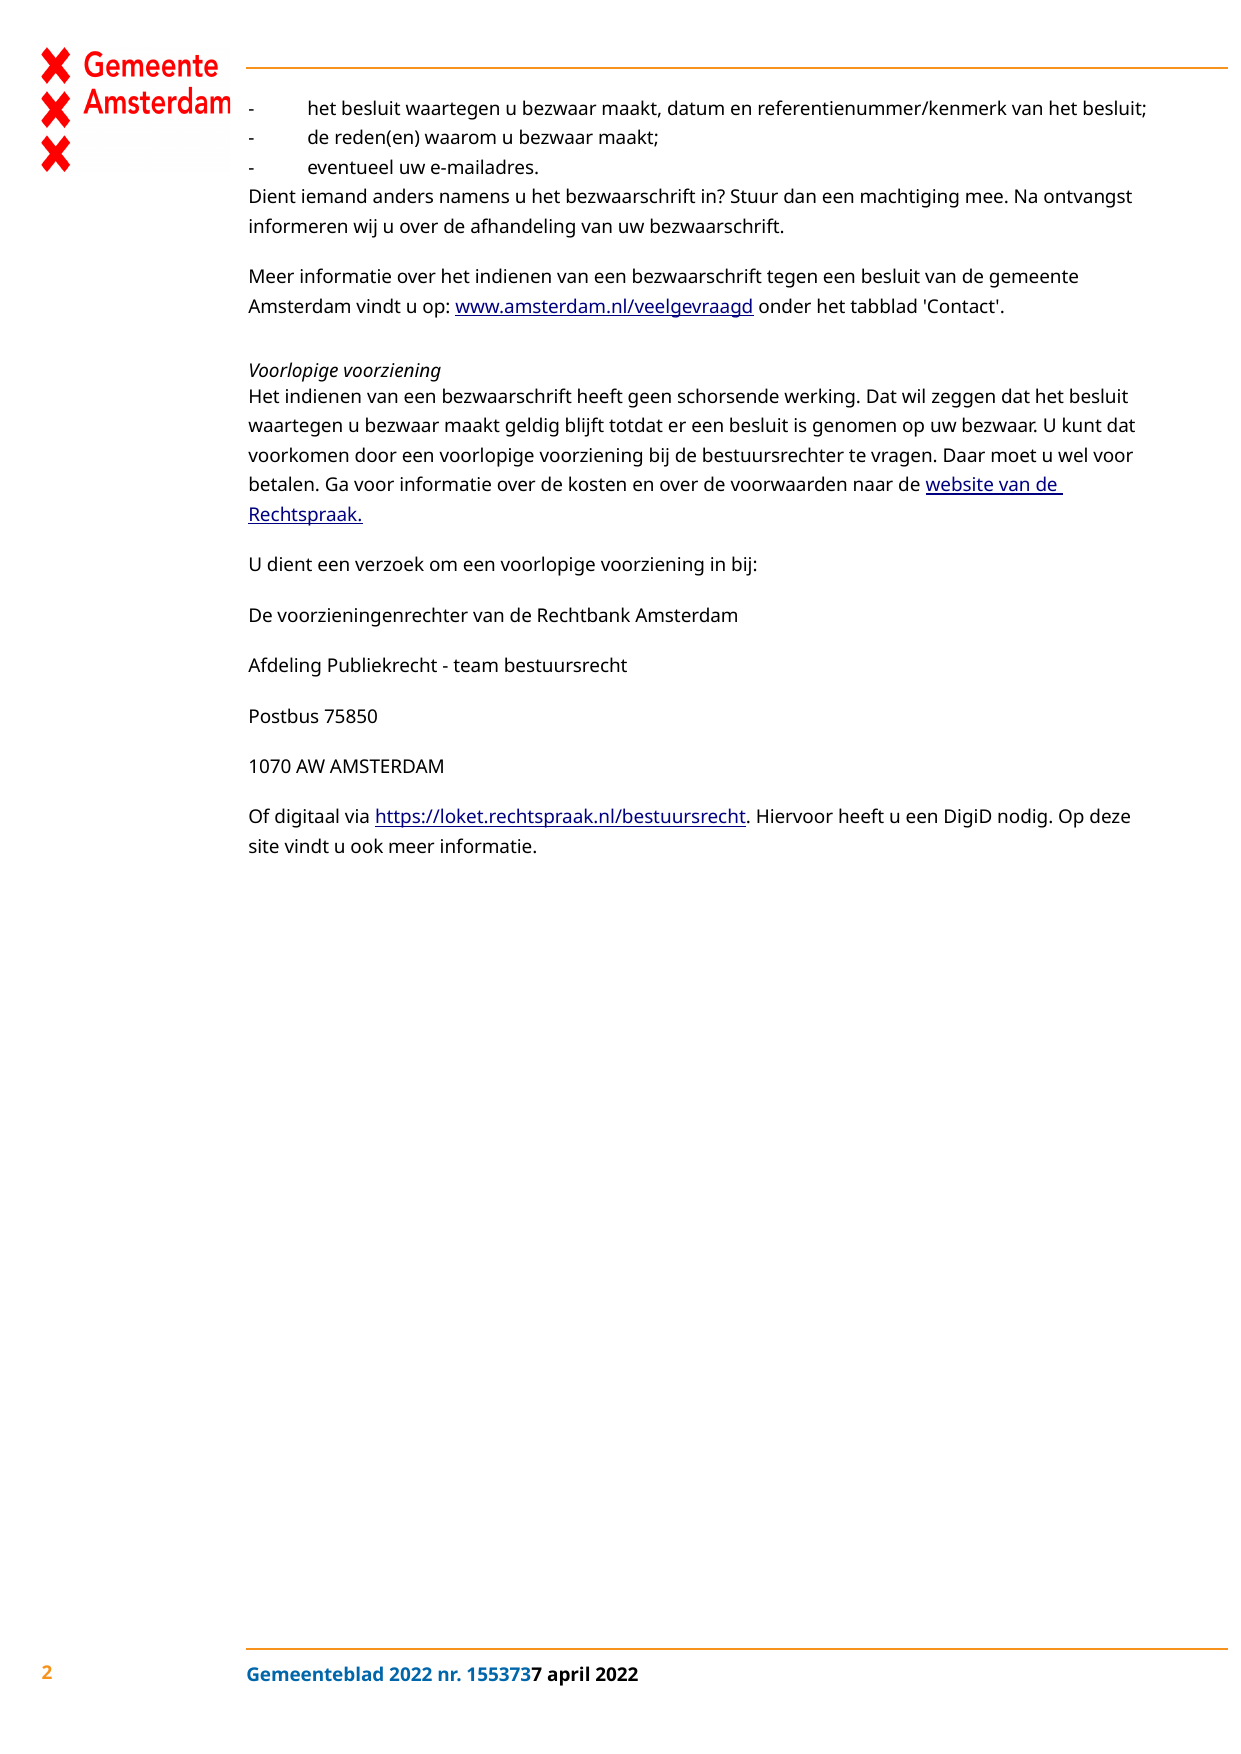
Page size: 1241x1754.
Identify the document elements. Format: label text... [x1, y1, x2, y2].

list het besluit waartegen u bezwaar maakt, datum en referentienummer/kenmerk van het besluit; [248, 95, 1152, 121]
list de reden(en) waarom u bezwaar maakt; [248, 124, 1152, 150]
text Of digitaal via https://loket.rechtspraak.nl/bestuursrecht. Hiervoor heeft u een DigiD nodig. Op deze site vindt u ook meer informatie. [248, 804, 1152, 859]
text 1070 AW AMSTERDAM [248, 753, 1152, 779]
picture [41, 47, 231, 172]
text Voorlopige voorziening [248, 357, 1152, 383]
text Dient iemand anders namens u het bezwaarschrift in? Stuur dan een machtiging mee. Na ontvangst informeren wij u over de afhandeling van uw bezwaarschrift. [248, 183, 1152, 239]
text De voorzieningenrechter van de Rechtbank Amsterdam [248, 602, 1152, 628]
text Het indienen van een bezwaarschrift heeft geen schorsende werking. Dat wil zeggen dat het besluit waartegen u bezwaar maakt geldig blijft totdat er een besluit is genomen op uw bezwaar. U kunt dat voorkomen door een voorlopige voorziening bij de bestuursrechter te vragen. Daar moet u wel voor betalen. Ga voor informatie over de kosten en over de voorwaarden naar de website van de Rechtspraak. [248, 383, 1152, 527]
text Afdeling Publiekrecht - team bestuursrecht [248, 652, 1152, 678]
list eventueel uw e-mailadres. [248, 154, 1152, 180]
text Meer informatie over het indienen van een bezwaarschrift tegen een besluit van de gemeente Amsterdam vindt u op: www.amsterdam.nl/veelgevraagd onder het tabblad 'Contact'. [248, 263, 1152, 319]
text U dient een verzoek om een voorlopige voorziening in bij: [248, 552, 1152, 577]
text Postbus 75850 [248, 703, 1152, 728]
